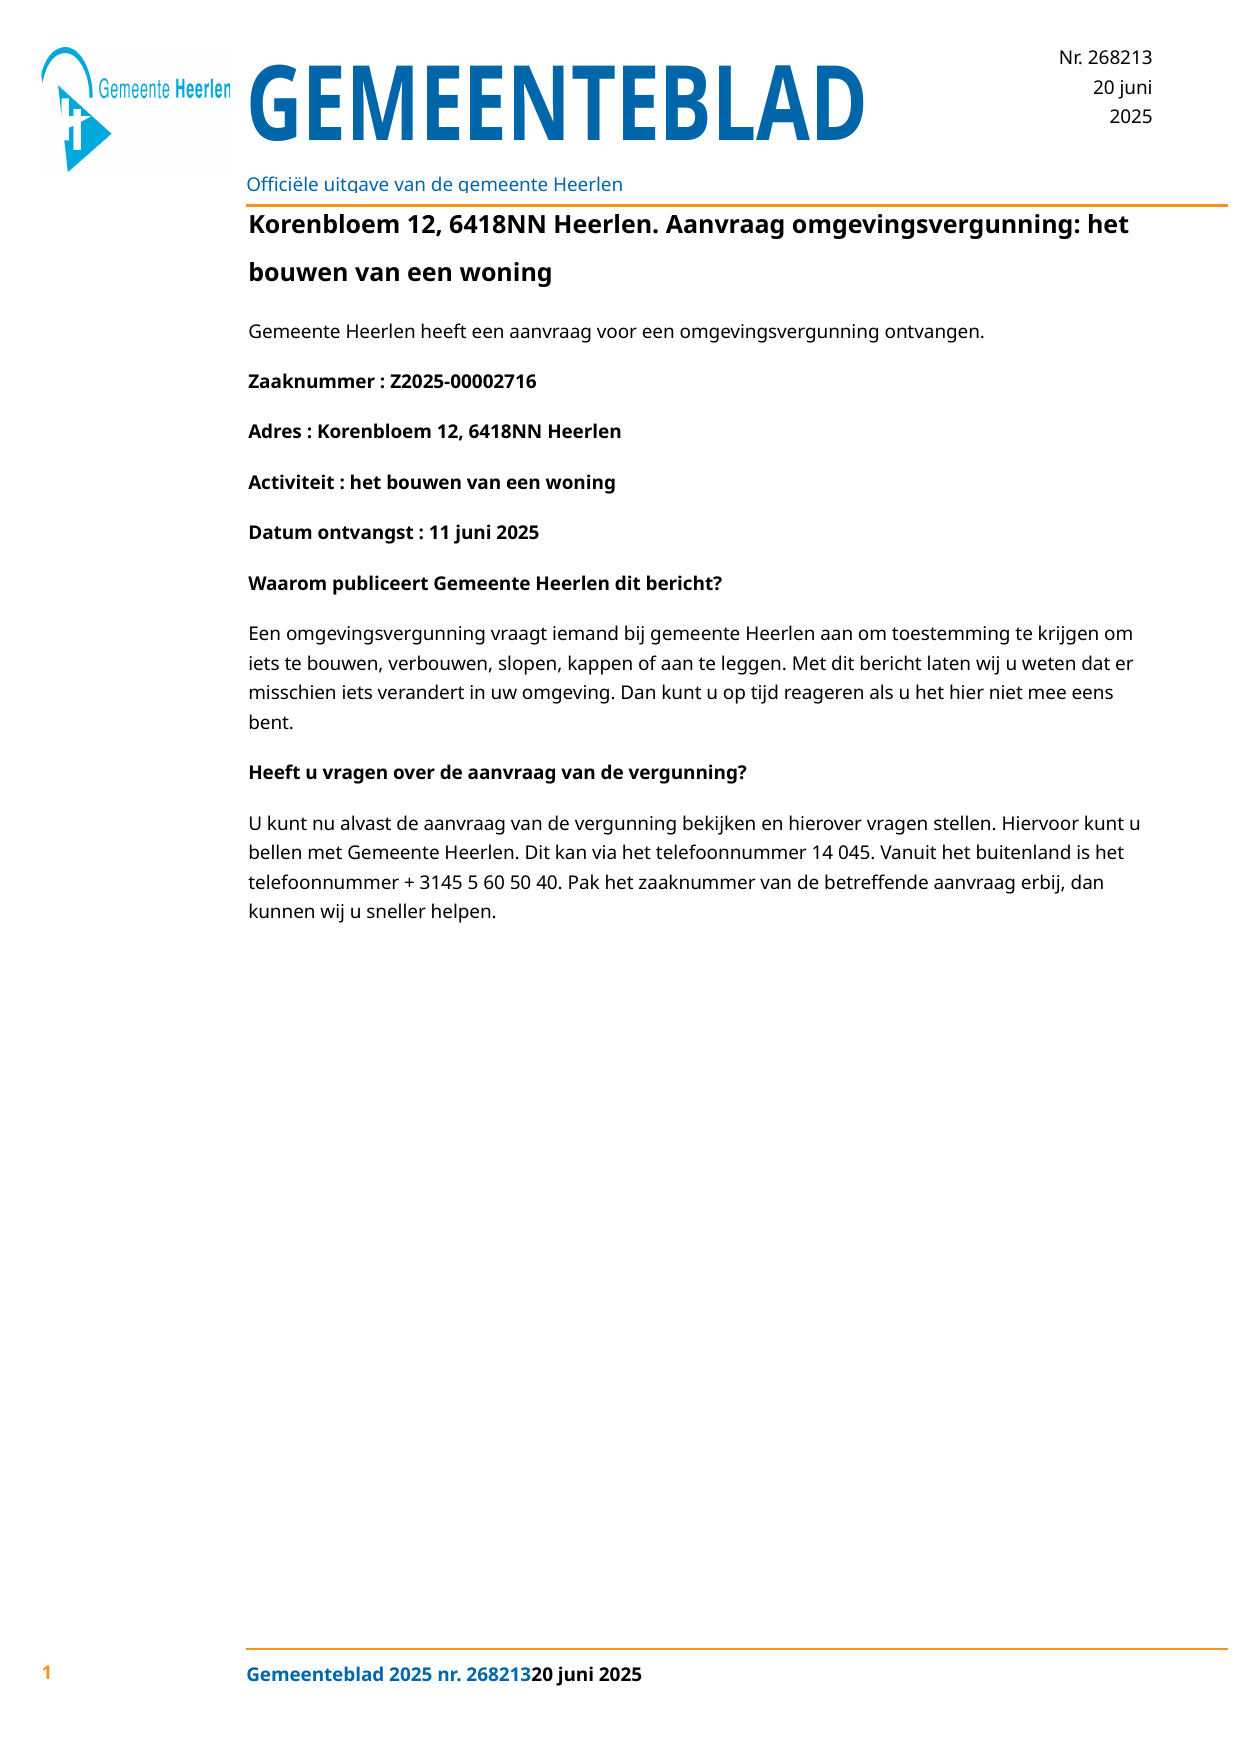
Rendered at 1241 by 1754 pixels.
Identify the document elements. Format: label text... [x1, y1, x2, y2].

text Heeft u vragen over de aanvraag van de vergunning? [248, 759, 1152, 785]
text U kunt nu alvast de aanvraag van de vergunning bekijken en hierover vragen stellen. Hiervoor kunt u bellen met Gemeente Heerlen. Dit kan via het telefoonnummer 14 045. Vanuit het buitenland is het telefoonnummer + 3145 5 60 50 40. Pak het zaaknummer van de betreffende aanvraag erbij, dan kunnen wij u sneller helpen. [248, 810, 1152, 924]
text Zaaknummer : Z2025-00002716 [248, 368, 1152, 394]
text Waarom publiceert Gemeente Heerlen dit bericht? [248, 570, 1152, 596]
picture [41, 47, 231, 172]
text Een omgevingsvergunning vraagt iemand bij gemeente Heerlen aan om toestemming te krijgen om iets te bouwen, verbouwen, slopen, kappen of aan te leggen. Met dit bericht laten wij u weten dat er misschien iets verandert in uw omgeving. Dan kunt u op tijd reageren als u het hier niet mee eens bent. [248, 620, 1152, 735]
text Datum ontvangst : 11 juni 2025 [248, 519, 1152, 545]
text Adres : Korenbloem 12, 6418NN Heerlen [248, 419, 1152, 444]
picture [41, 47, 59, 70]
text Gemeente Heerlen heeft een aanvraag voor een omgevingsvergunning ontvangen. [248, 318, 1152, 344]
text Activiteit : het bouwen van een woning [248, 469, 1152, 495]
text Korenbloem 12, 6418NN Heerlen. Aanvraag omgevingsvergunning: het bouwen van een woning [248, 207, 1152, 288]
